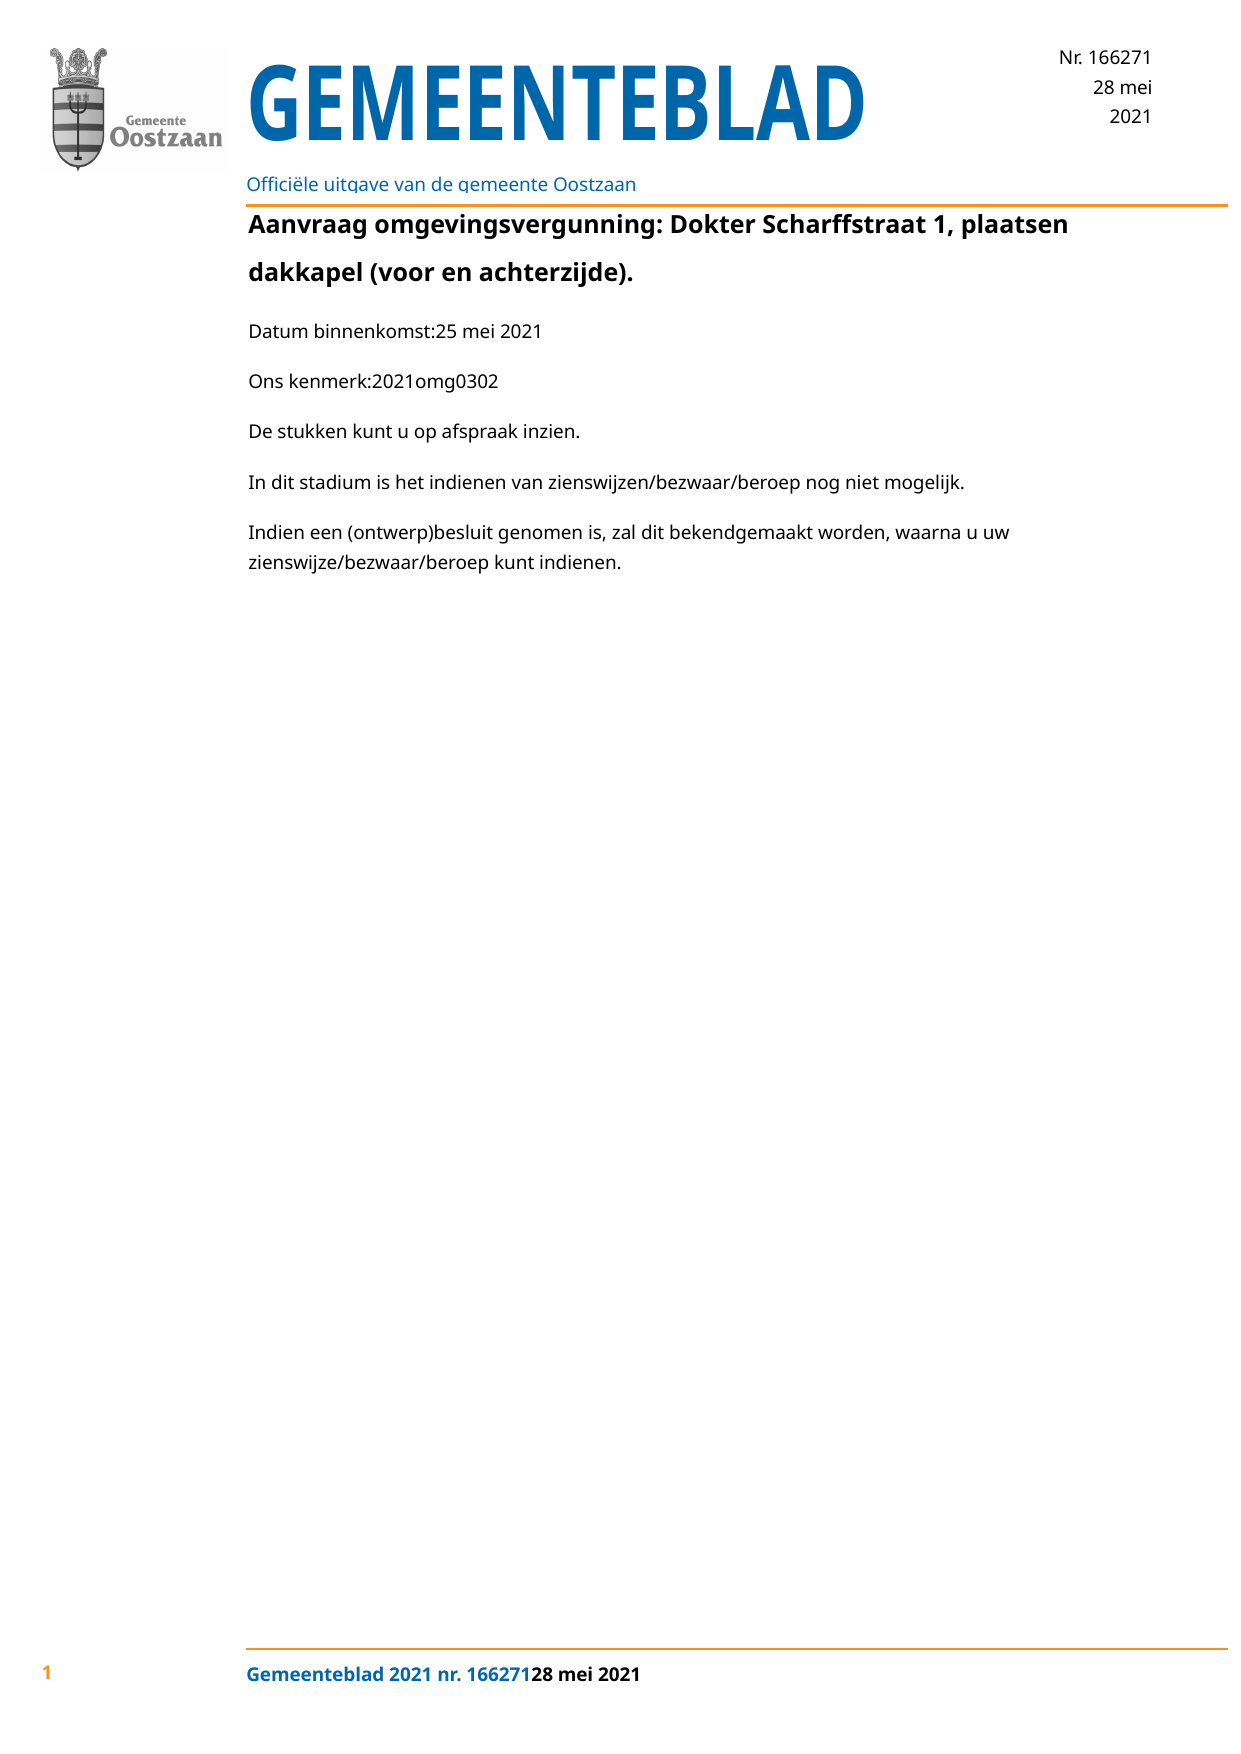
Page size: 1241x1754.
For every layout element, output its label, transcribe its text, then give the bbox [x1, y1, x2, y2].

text In dit stadium is het indienen van zienswijzen/bezwaar/beroep nog niet mogelijk. [248, 469, 1152, 495]
text Indien een (ontwerp)besluit genomen is, zal dit bekendgemaakt worden, waarna u uw zienswijze/bezwaar/beroep kunt indienen. [248, 519, 1152, 575]
text Aanvraag omgevingsvergunning: Dokter Scharffstraat 1, plaatsen dakkapel (voor en achterzijde). [248, 207, 1152, 288]
text Ons kenmerk:2021omg0302 [248, 368, 1152, 394]
picture [41, 47, 231, 172]
text Datum binnenkomst:25 mei 2021 [248, 318, 1152, 344]
text De stukken kunt u op afspraak inzien. [248, 419, 1152, 444]
